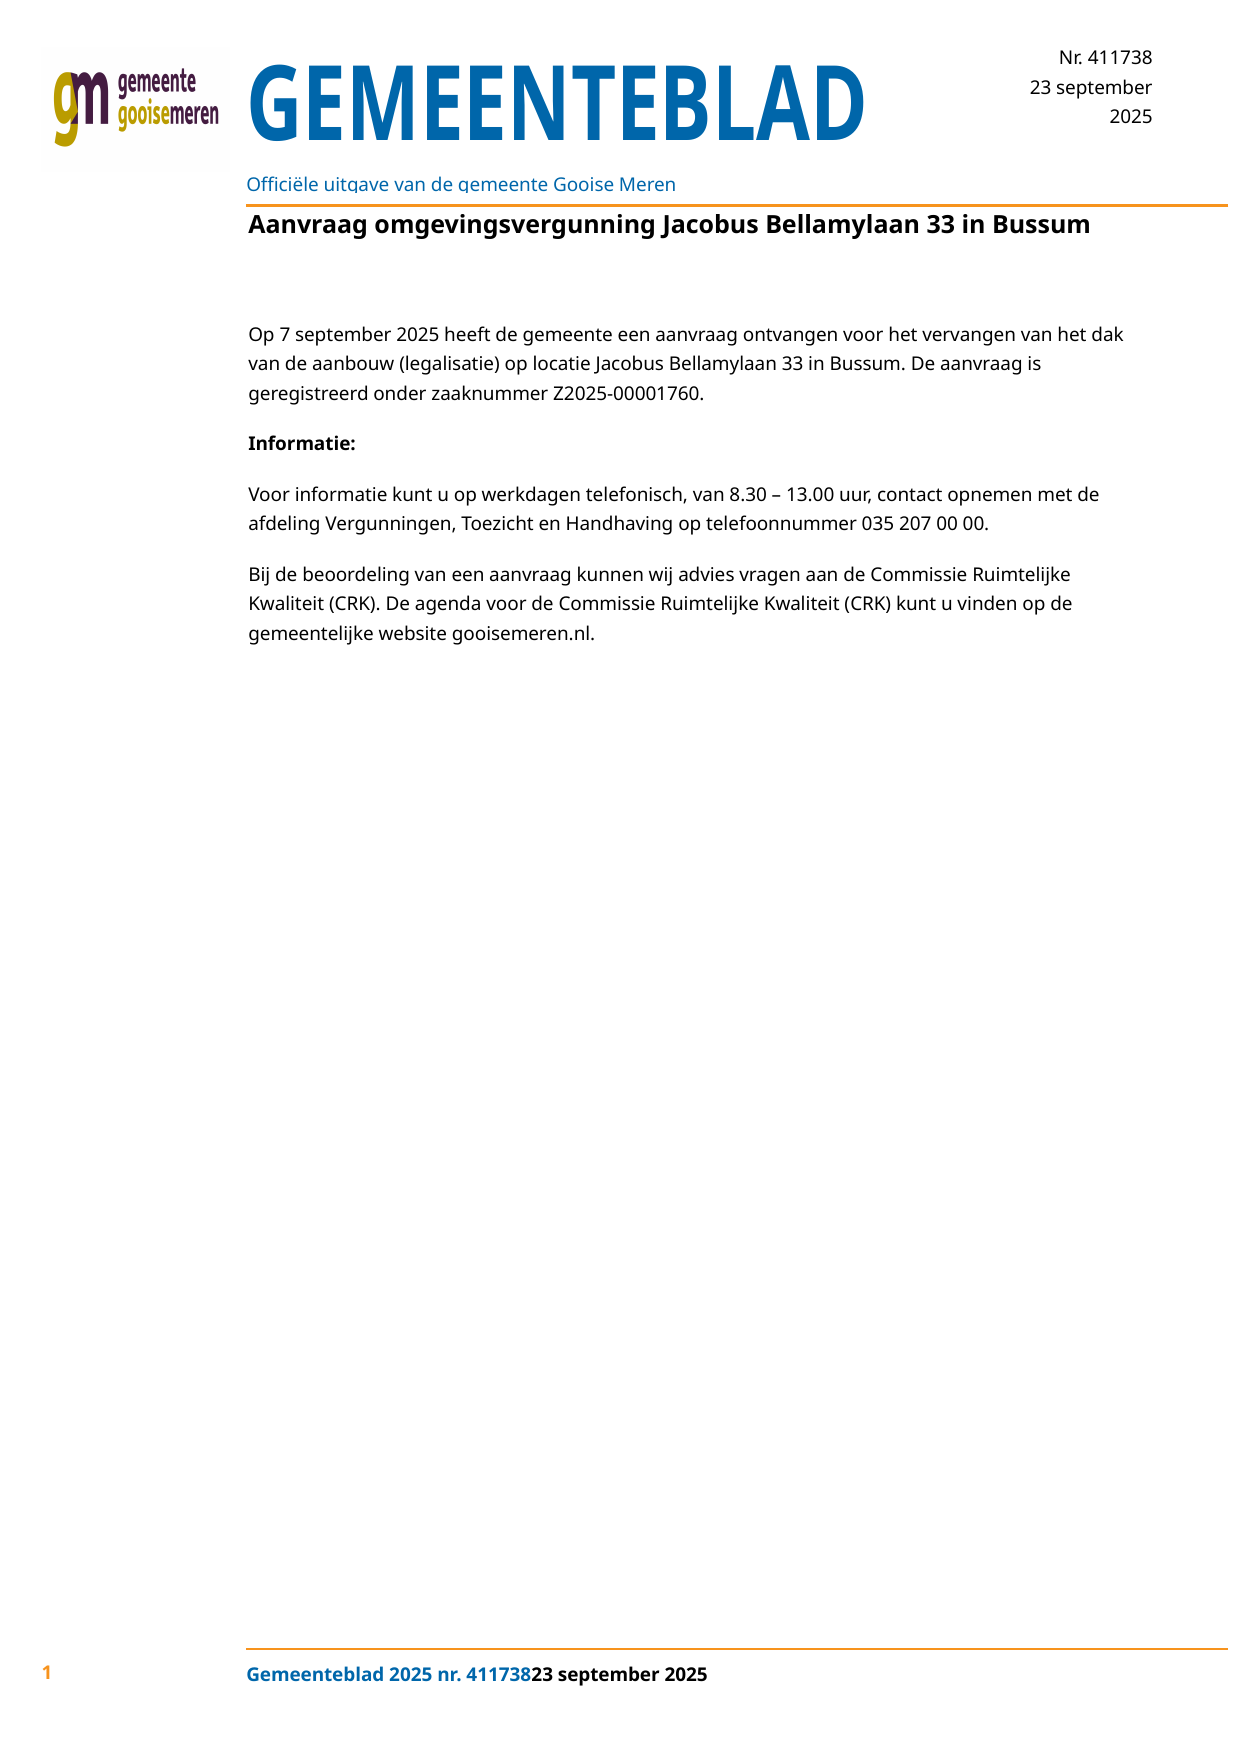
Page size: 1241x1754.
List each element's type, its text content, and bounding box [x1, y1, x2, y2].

text Voor informatie kunt u op werkdagen telefonisch, van 8.30 – 13.00 uur, contact opnemen met de afdeling Vergunningen, Toezicht en Handhaving op telefoonnummer 035 207 00 00. [248, 481, 1152, 536]
text Aanvraag omgevingsvergunning Jacobus Bellamylaan 33 in Bussum [248, 207, 1152, 241]
picture [41, 47, 231, 172]
text Op 7 september 2025 heeft de gemeente een aanvraag ontvangen voor het vervangen van het dak van de aanbouw (legalisatie) op locatie Jacobus Bellamylaan 33 in Bussum. De aanvraag is geregistreerd onder zaaknummer Z2025-00001760. [248, 321, 1152, 406]
text Informatie: [248, 430, 1152, 456]
text Bij de beoordeling van een aanvraag kunnen wij advies vragen aan de Commissie Ruimtelijke Kwaliteit (CRK). De agenda voor de Commissie Ruimtelijke Kwaliteit (CRK) kunt u vinden op de gemeentelijke website gooisemeren.nl. [248, 561, 1152, 646]
